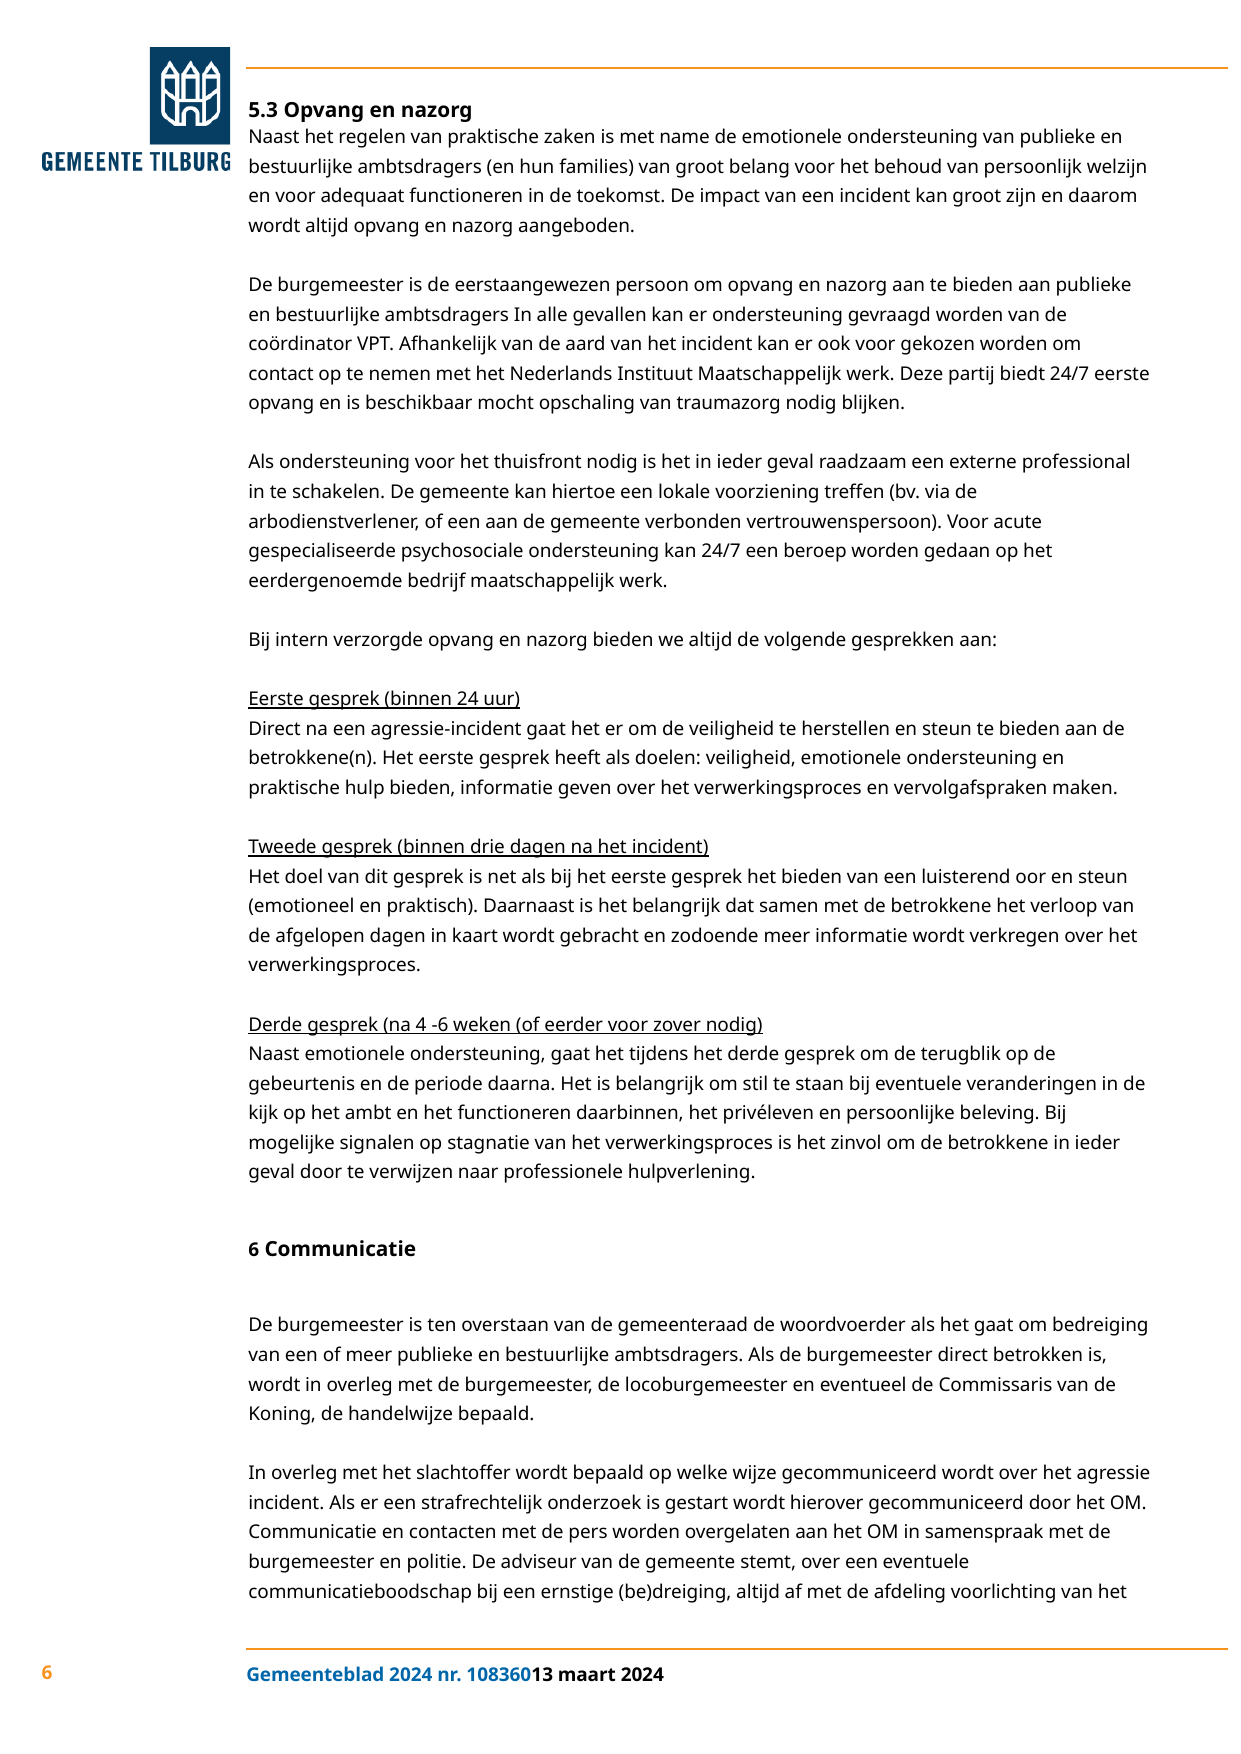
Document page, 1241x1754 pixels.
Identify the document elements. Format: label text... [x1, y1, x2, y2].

text Eerste gesprek (binnen 24 uur) [248, 685, 1152, 711]
text 5.3 Opvang en nazorg [248, 95, 1152, 123]
text Het doel van dit gesprek is net als bij het eerste gesprek het bieden van een luisterend oor en steun (emotioneel en praktisch). Daarnaast is het belangrijk dat samen met de betrokkene het verloop van de afgelopen dagen in kaart wordt gebracht en zodoende meer informatie wordt verkregen over het verwerkingsproces. [248, 863, 1152, 977]
text De burgemeester is de eerstaangewezen persoon om opvang en nazorg aan te bieden aan publieke en bestuurlijke ambtsdragers In alle gevallen kan er ondersteuning gevraagd worden van de coördinator VPT. Afhankelijk van de aard van het incident kan er ook voor gekozen worden om contact op te nemen met het Nederlands Instituut Maatschappelijk werk. Deze partij biedt 24/7 eerste opvang en is beschikbaar mocht opschaling van traumazorg nodig blijken. [248, 271, 1152, 415]
text Derde gesprek (na 4 -6 weken (of eerder voor zover nodig) [248, 1011, 1152, 1036]
text Naast emotionele ondersteuning, gaat het tijdens het derde gesprek om de terugblik op de gebeurtenis en de periode daarna. Het is belangrijk om stil te staan bij eventuele veranderingen in de kijk op het ambt en het functioneren daarbinnen, het privéleven en persoonlijke beleving. Bij mogelijke signalen op stagnatie van het verwerkingsproces is het zinvol om de betrokkene in ieder geval door te verwijzen naar professionele hulpverlening. [248, 1040, 1152, 1184]
text Direct na een agressie-incident gaat het er om de veiligheid te herstellen en steun te bieden aan de betrokkene(n). Het eerste gesprek heeft als doelen: veiligheid, emotionele ondersteuning en praktische hulp bieden, informatie geven over het verwerkingsproces en vervolgafspraken maken. [248, 715, 1152, 800]
text communicatieboodschap bij een ernstige (be)dreiging, altijd af met de afdeling voorlichting van het [248, 1578, 1152, 1603]
text De burgemeester is ten overstaan van de gemeenteraad de woordvoerder als het gaat om bedreiging van een of meer publieke en bestuurlijke ambtsdragers. Als de burgemeester direct betrokken is, wordt in overleg met de burgemeester, de locoburgemeester en eventueel de Commissaris van de Koning, de handelwijze bepaald. [248, 1312, 1152, 1426]
text Tweede gesprek (binnen drie dagen na het incident) [248, 833, 1152, 859]
text Naast het regelen van praktische zaken is met name de emotionele ondersteuning van publieke en bestuurlijke ambtsdragers (en hun families) van groot belang voor het behoud van persoonlijk welzijn en voor adequaat functioneren in de toekomst. De impact van een incident kan groot zijn en daarom wordt altijd opvang en nazorg aangeboden. [248, 123, 1152, 238]
picture [41, 47, 231, 172]
text Bij intern verzorgde opvang en nazorg bieden we altijd de volgende gesprekken aan: [248, 626, 1152, 652]
text In overleg met het slachtoffer wordt bepaald op welke wijze gecommuniceerd wordt over het agressie incident. Als er een strafrechtelijk onderzoek is gestart wordt hierover gecommuniceerd door het OM. [248, 1459, 1152, 1515]
text Communicatie en contacten met de pers worden overgelaten aan het OM in samenspraak met de burgemeester en politie. De adviseur van de gemeente stemt, over een eventuele [248, 1519, 1152, 1574]
text 6 Communicatie [248, 1234, 1152, 1262]
text Als ondersteuning voor het thuisfront nodig is het in ieder geval raadzaam een externe professional in te schakelen. De gemeente kan hiertoe een lokale voorziening treffen (bv. via de arbodienstverlener, of een aan de gemeente verbonden vertrouwenspersoon). Voor acute gespecialiseerde psychosociale ondersteuning kan 24/7 een beroep worden gedaan op het eerdergenoemde bedrijf maatschappelijk werk. [248, 449, 1152, 593]
